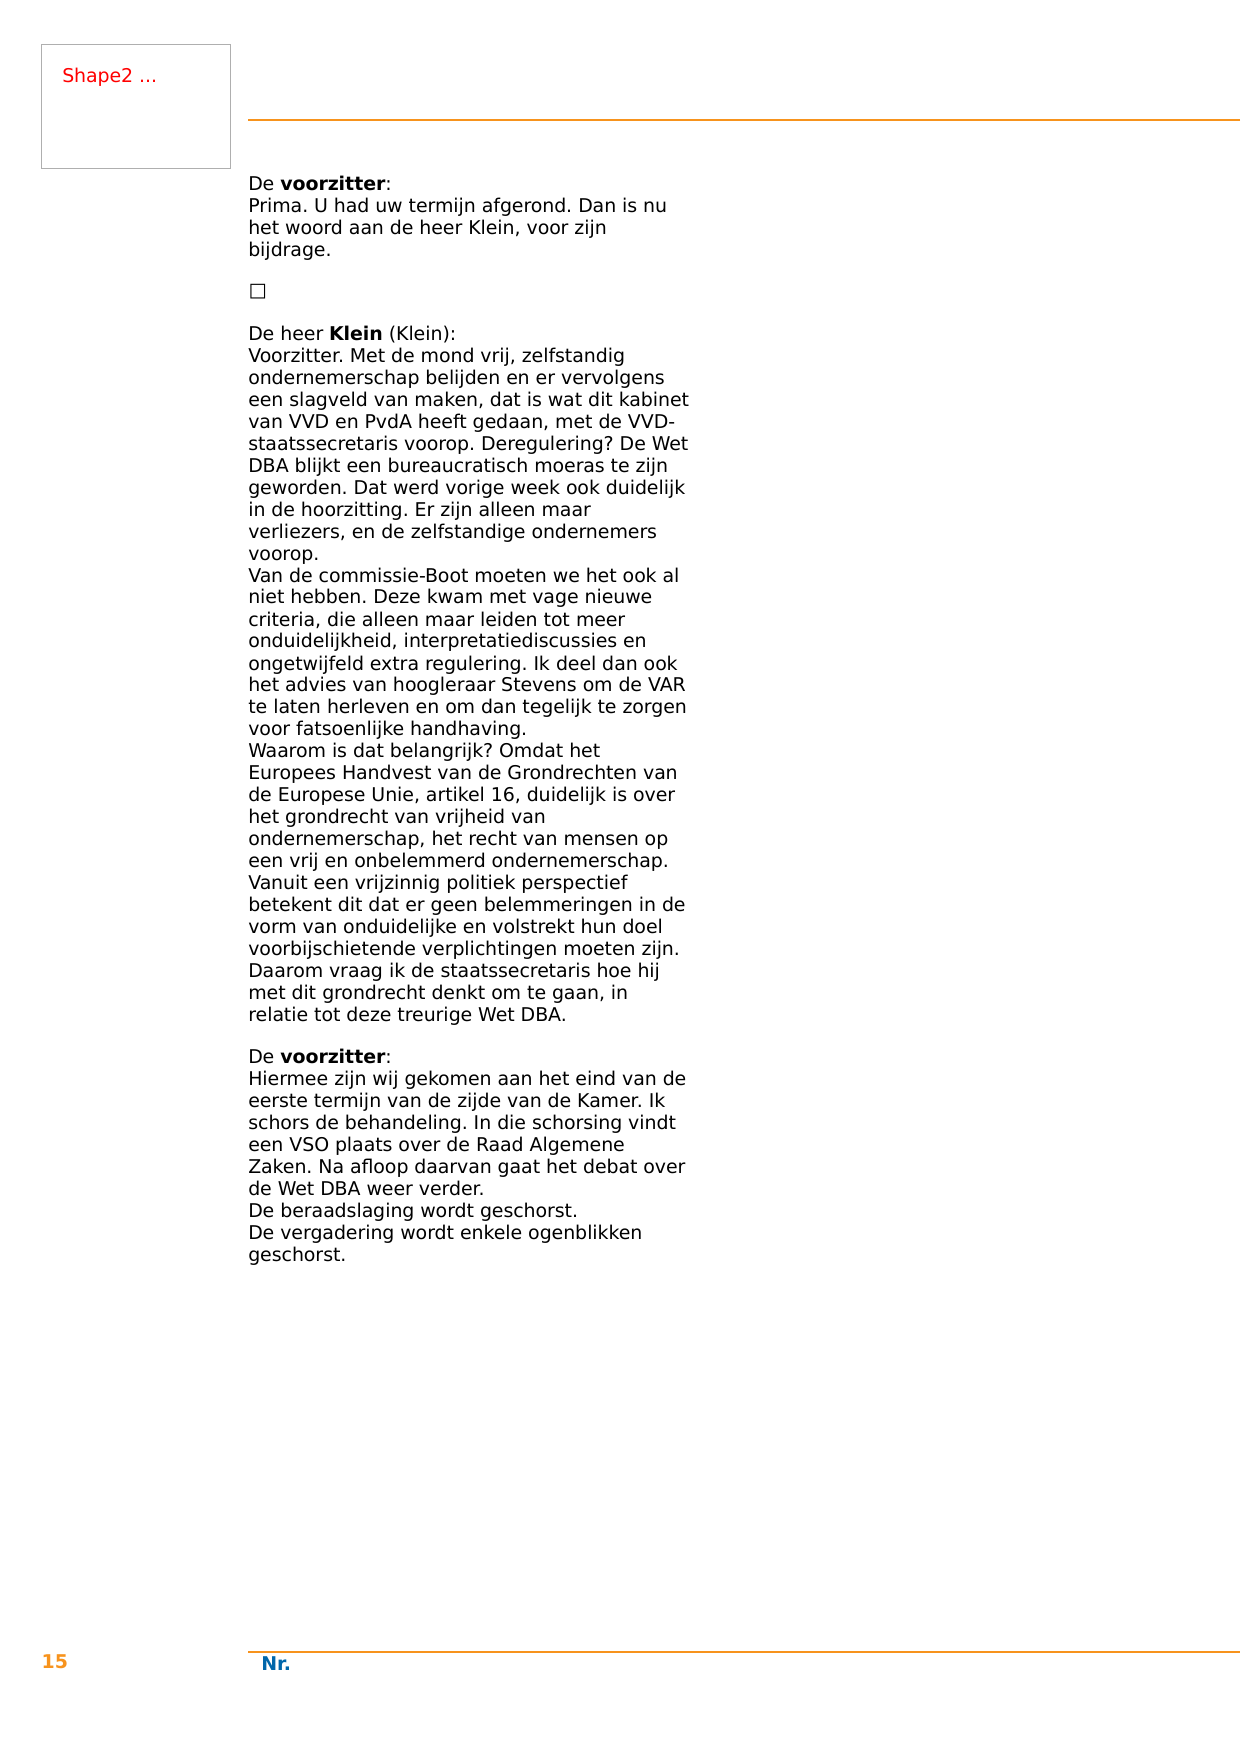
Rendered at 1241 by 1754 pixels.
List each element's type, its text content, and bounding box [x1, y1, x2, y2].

text Prima. U had uw termijn afgerond. Dan is nu het woord aan de heer Klein, voor zijn bijdrage. [248, 195, 691, 261]
text Van de commissie-Boot moeten we het ook al niet hebben. Deze kwam met vage nieuwe criteria, die alleen maar leiden tot meer onduidelijkheid, interpretatiediscussies en ongetwijfeld extra regulering. Ik deel dan ook het advies van hoogleraar Stevens om de VAR te laten herleven en om dan tegelijk te zorgen voor fatsoenlijke handhaving. [248, 564, 691, 740]
text Hiermee zijn wij gekomen aan het eind van de eerste termijn van de zijde van de Kamer. Ik schors de behandeling. In die schorsing vindt een VSO plaats over de Raad Algemene Zaken. Na afloop daarvan gaat het debat over de Wet DBA weer verder. [248, 1068, 691, 1200]
text ⬜ [248, 281, 691, 303]
text De vergadering wordt enkele ogenblikken geschorst. [248, 1222, 691, 1266]
text De voorzitter: [248, 1046, 691, 1068]
text De heer Klein (Klein): [248, 323, 691, 345]
text De voorzitter: [248, 173, 691, 195]
text Voorzitter. Met de mond vrij, zelfstandig ondernemerschap belijden en er vervolgens een slagveld van maken, dat is wat dit kabinet van VVD en PvdA heeft gedaan, met de VVD-staatssecretaris voorop. Deregulering? De Wet DBA blijkt een bureaucratisch moeras te zijn geworden. Dat werd vorige week ook duidelijk in de hoorzitting. Er zijn alleen maar verliezers, en de zelfstandige ondernemers voorop. [248, 345, 691, 564]
text Waarom is dat belangrijk? Omdat het Europees Handvest van de Grondrechten van de Europese Unie, artikel 16, duidelijk is over het grondrecht van vrijheid van ondernemerschap, het recht van mensen op een vrij en onbelemmerd ondernemerschap. Vanuit een vrijzinnig politiek perspectief betekent dit dat er geen belemmeringen in de vorm van onduidelijke en volstrekt hun doel voorbijschietende verplichtingen moeten zijn. Daarom vraag ik de staatssecretaris hoe hij met dit grondrecht denkt om te gaan, in relatie tot deze treurige Wet DBA. [248, 740, 691, 1026]
text De beraadslaging wordt geschorst. [248, 1200, 691, 1222]
